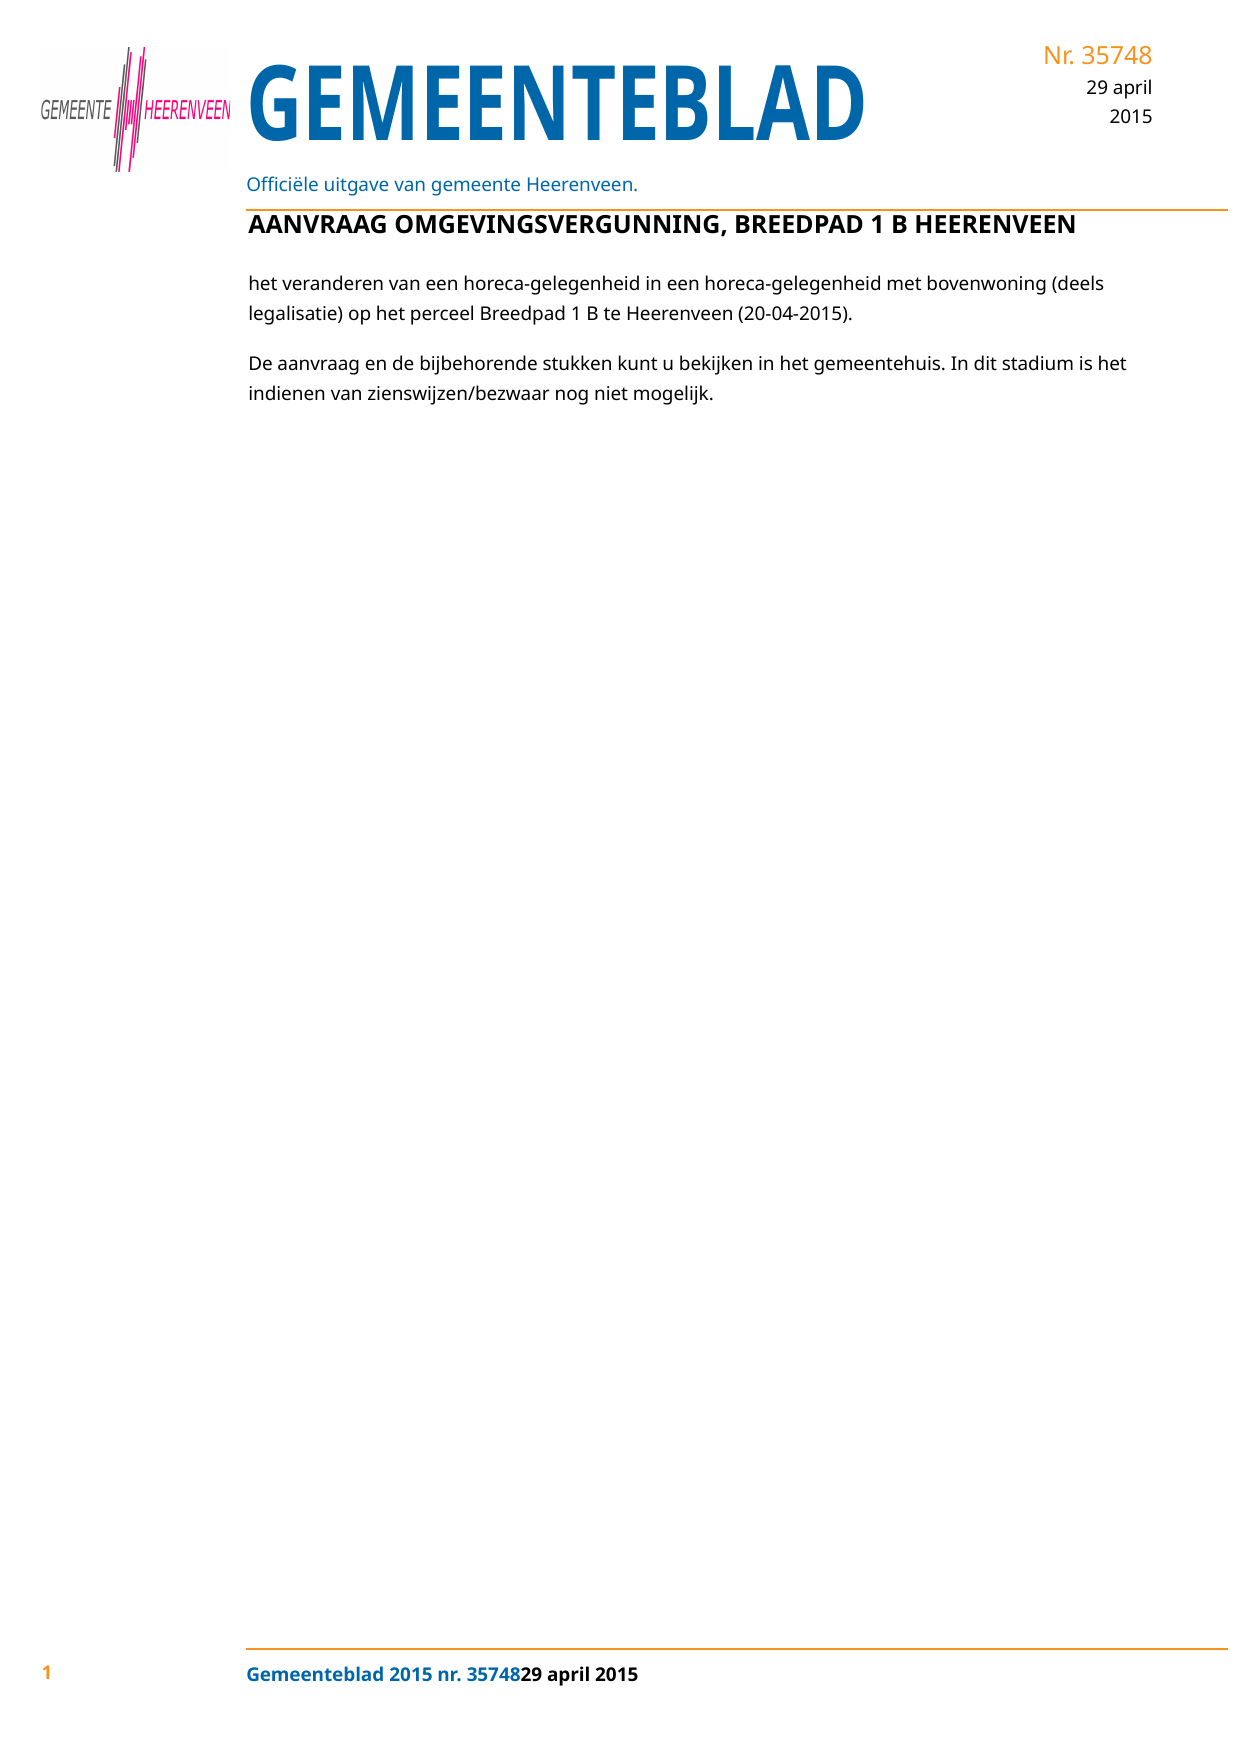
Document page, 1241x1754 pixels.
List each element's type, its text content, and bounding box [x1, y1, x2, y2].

text De aanvraag en de bijbehorende stukken kunt u bekijken in het gemeentehuis. In dit stadium is het indienen van zienswijzen/bezwaar nog niet mogelijk. [248, 350, 1152, 406]
picture [41, 47, 231, 172]
text AANVRAAG OMGEVINGSVERGUNNING, BREEDPAD 1 B HEERENVEEN [248, 211, 1152, 241]
text het veranderen van een horeca-gelegenheid in een horeca-gelegenheid met bovenwoning (deels legalisatie) op het perceel Breedpad 1 B te Heerenveen (20-04-2015). [248, 270, 1152, 326]
